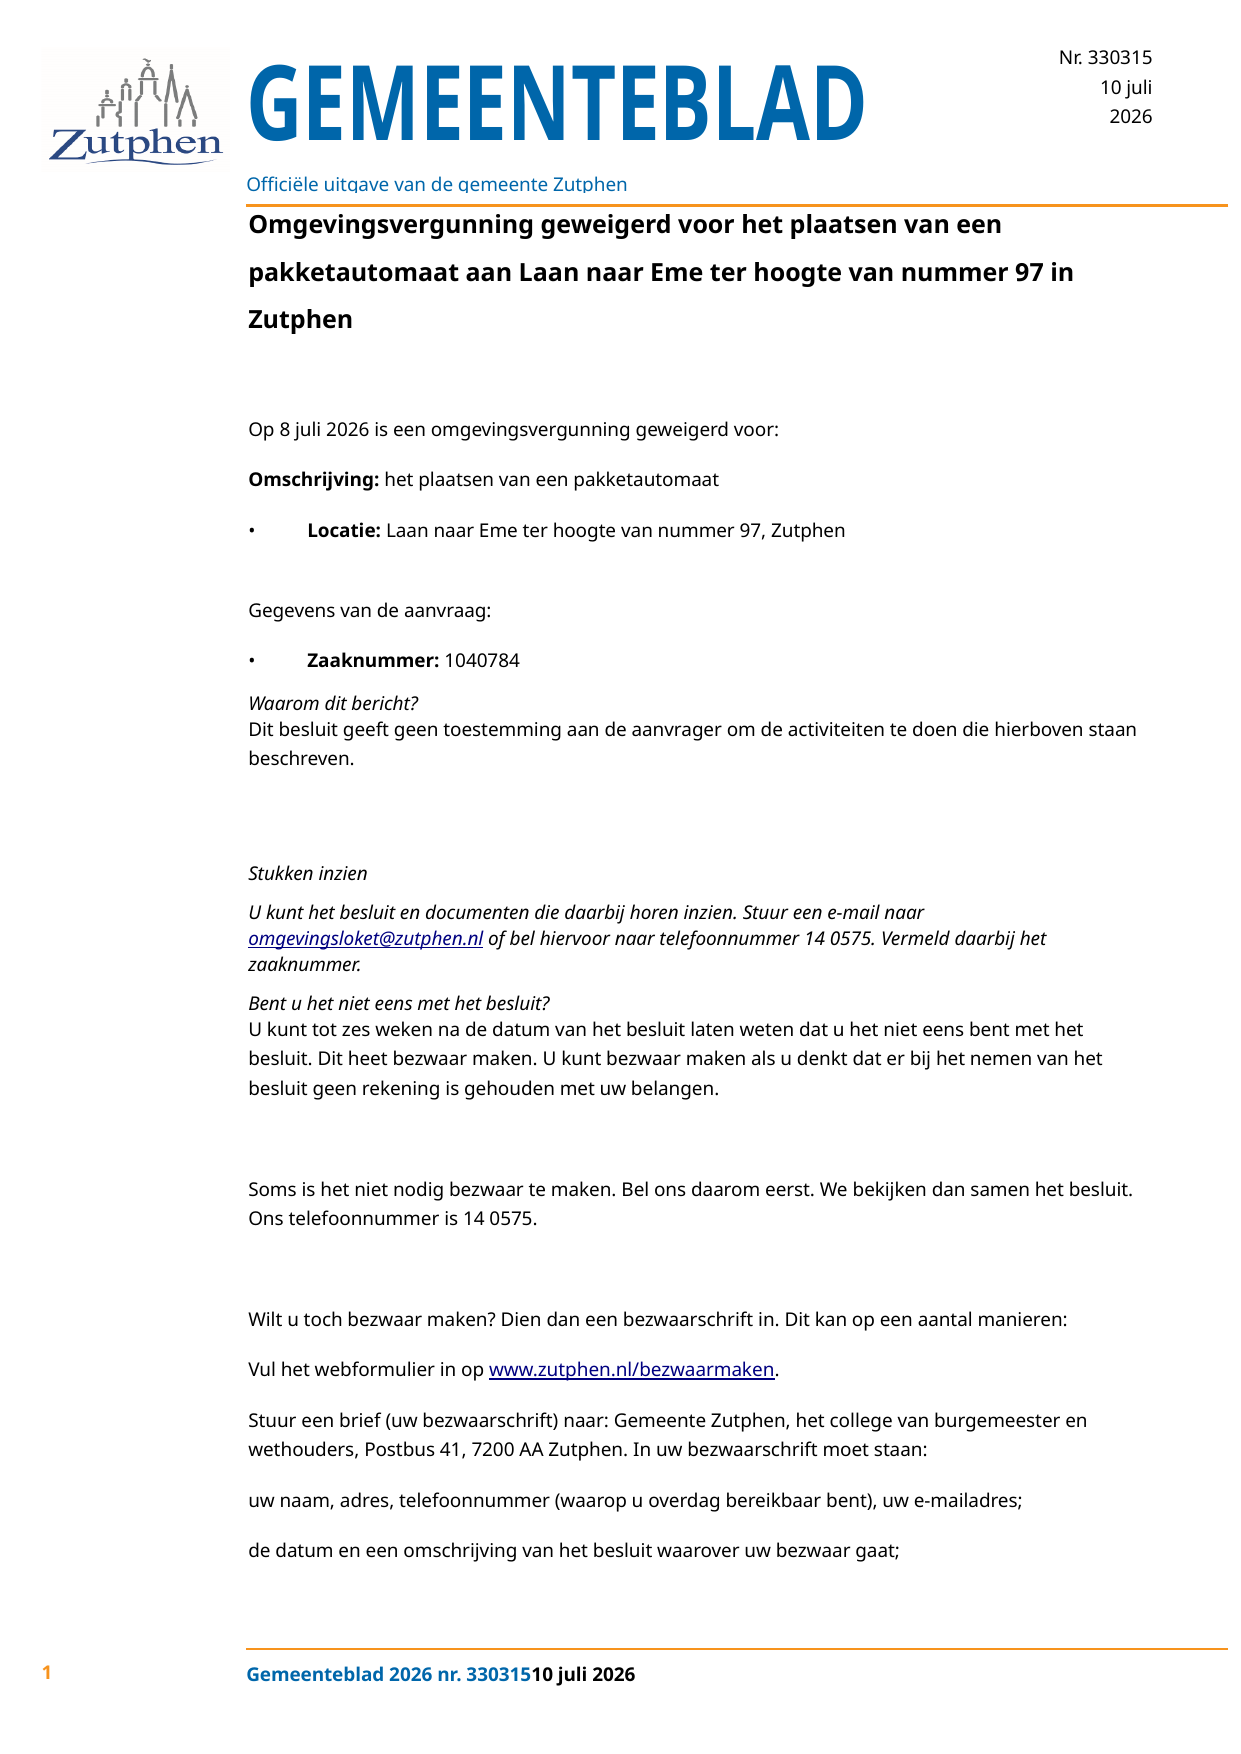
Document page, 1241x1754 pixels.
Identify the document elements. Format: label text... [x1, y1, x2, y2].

text Bent u het niet eens met het besluit? [248, 990, 1152, 1016]
text de datum en een omschrijving van het besluit waarover uw bezwaar gaat; [248, 1537, 1152, 1563]
text Omschrijving: het plaatsen van een pakketautomaat [248, 466, 1152, 492]
text Op 8 juli 2026 is een omgevingsvergunning geweigerd voor: [248, 416, 1152, 442]
text Omgevingsvergunning geweigerd voor het plaatsen van een pakketautomaat aan Laan naar Eme ter hoogte van nummer 97 in Zutphen [248, 207, 1152, 336]
list Locatie: Laan naar Eme ter hoogte van nummer 97, Zutphen [248, 517, 1152, 542]
text Soms is het niet nodig bezwaar te maken. Bel ons daarom eerst. We bekijken dan samen het besluit. Ons telefoonnummer is 14 0575. [248, 1176, 1152, 1231]
text uw naam, adres, telefoonnummer (waarop u overdag bereikbaar bent), uw e-mailadres; [248, 1487, 1152, 1513]
text Stukken inzien [248, 860, 1152, 886]
picture [41, 47, 231, 172]
text Gegevens van de aanvraag: [248, 597, 1152, 622]
text U kunt het besluit en documenten die daarbij horen inzien. Stuur een e-mail naar omgevingsloket@zutphen.nl of bel hiervoor naar telefoonnummer 14 0575. Vermeld daarbij het zaaknummer. [248, 899, 1152, 976]
text U kunt tot zes weken na de datum van het besluit laten weten dat u het niet eens bent met het besluit. Dit heet bezwaar maken. U kunt bezwaar maken als u denkt dat er bij het nemen van het besluit geen rekening is gehouden met uw belangen. [248, 1016, 1152, 1101]
text Stuur een brief (uw bezwaarschrift) naar: Gemeente Zutphen, het college van burgemeester en wethouders, Postbus 41, 7200 AA Zutphen. In uw bezwaarschrift moet staan: [248, 1407, 1152, 1462]
text Waarom dit bericht? [248, 690, 1152, 716]
text Wilt u toch bezwaar maken? Dien dan een bezwaarschrift in. Dit kan op een aantal manieren: [248, 1306, 1152, 1332]
text Vul het webformulier in op www.zutphen.nl/bezwaarmaken. [248, 1357, 1152, 1382]
list Zaaknummer: 1040784 [248, 647, 1152, 673]
text Dit besluit geeft geen toestemming aan de aanvrager om de activiteiten te doen die hierboven staan beschreven. [248, 716, 1152, 771]
